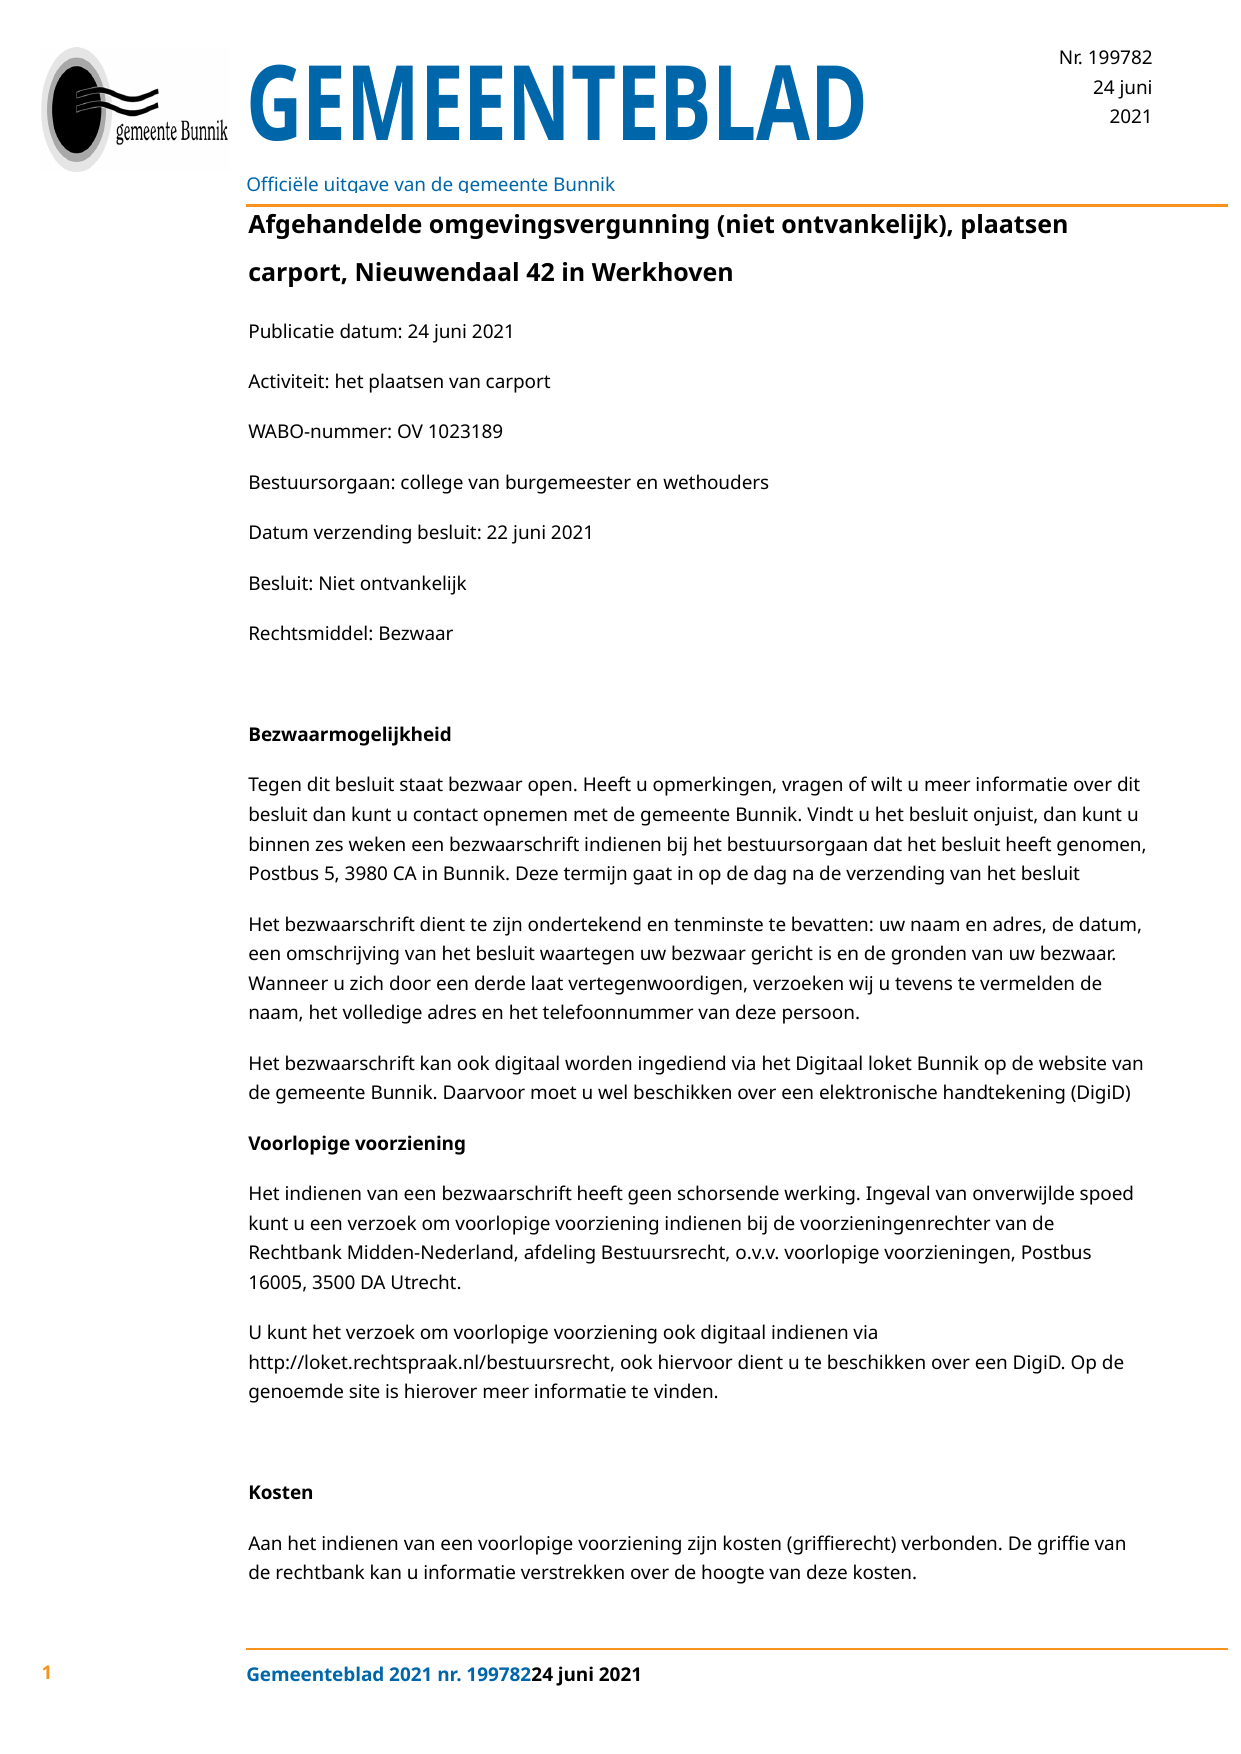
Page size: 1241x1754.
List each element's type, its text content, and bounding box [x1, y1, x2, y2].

text U kunt het verzoek om voorlopige voorziening ook digitaal indienen via http://loket.rechtspraak.nl/bestuursrecht, ook hiervoor dient u te beschikken over een DigiD. Op de genoemde site is hierover meer informatie te vinden. [248, 1319, 1152, 1404]
text Afgehandelde omgevingsvergunning (niet ontvankelijk), plaatsen carport, Nieuwendaal 42 in Werkhoven [248, 207, 1152, 288]
text Het indienen van een bezwaarschrift heeft geen schorsende werking. Ingeval van onverwijlde spoed kunt u een verzoek om voorlopige voorziening indienen bij de voorzieningenrechter van de Rechtbank Midden-Nederland, afdeling Bestuursrecht, o.v.v. voorlopige voorzieningen, Postbus 16005, 3500 DA Utrecht. [248, 1180, 1152, 1295]
picture [41, 47, 231, 172]
text Datum verzending besluit: 22 juni 2021 [248, 519, 1152, 545]
text Kosten [248, 1479, 1152, 1505]
text Activiteit: het plaatsen van carport [248, 368, 1152, 394]
text Besluit: Niet ontvankelijk [248, 570, 1152, 596]
text Het bezwaarschrift dient te zijn ondertekend en tenminste te bevatten: uw naam en adres, de datum, een omschrijving van het besluit waartegen uw bezwaar gericht is en de gronden van uw bezwaar. Wanneer u zich door een derde laat vertegenwoordigen, verzoeken wij u tevens te vermelden de naam, het volledige adres en het telefoonnummer van deze persoon. [248, 911, 1152, 1025]
text Bestuursorgaan: college van burgemeester en wethouders [248, 469, 1152, 495]
text WABO-nummer: OV 1023189 [248, 419, 1152, 444]
text Tegen dit besluit staat bezwaar open. Heeft u opmerkingen, vragen of wilt u meer informatie over dit besluit dan kunt u contact opnemen met de gemeente Bunnik. Vindt u het besluit onjuist, dan kunt u binnen zes weken een bezwaarschrift indienen bij het bestuursorgaan dat het besluit heeft genomen, Postbus 5, 3980 CA in Bunnik. Deze termijn gaat in op de dag na de verzending van het besluit [248, 772, 1152, 886]
text Aan het indienen van een voorlopige voorziening zijn kosten (griffierecht) verbonden. De griffie van de rechtbank kan u informatie verstrekken over de hoogte van deze kosten. [248, 1530, 1152, 1585]
text Het bezwaarschrift kan ook digitaal worden ingediend via het Digitaal loket Bunnik op de website van de gemeente Bunnik. Daarvoor moet u wel beschikken over een elektronische handtekening (DigiD) [248, 1050, 1152, 1105]
text Publicatie datum: 24 juni 2021 [248, 318, 1152, 344]
text Voorlopige voorziening [248, 1130, 1152, 1156]
text Rechtsmiddel: Bezwaar [248, 620, 1152, 646]
text Bezwaarmogelijkheid [248, 721, 1152, 747]
